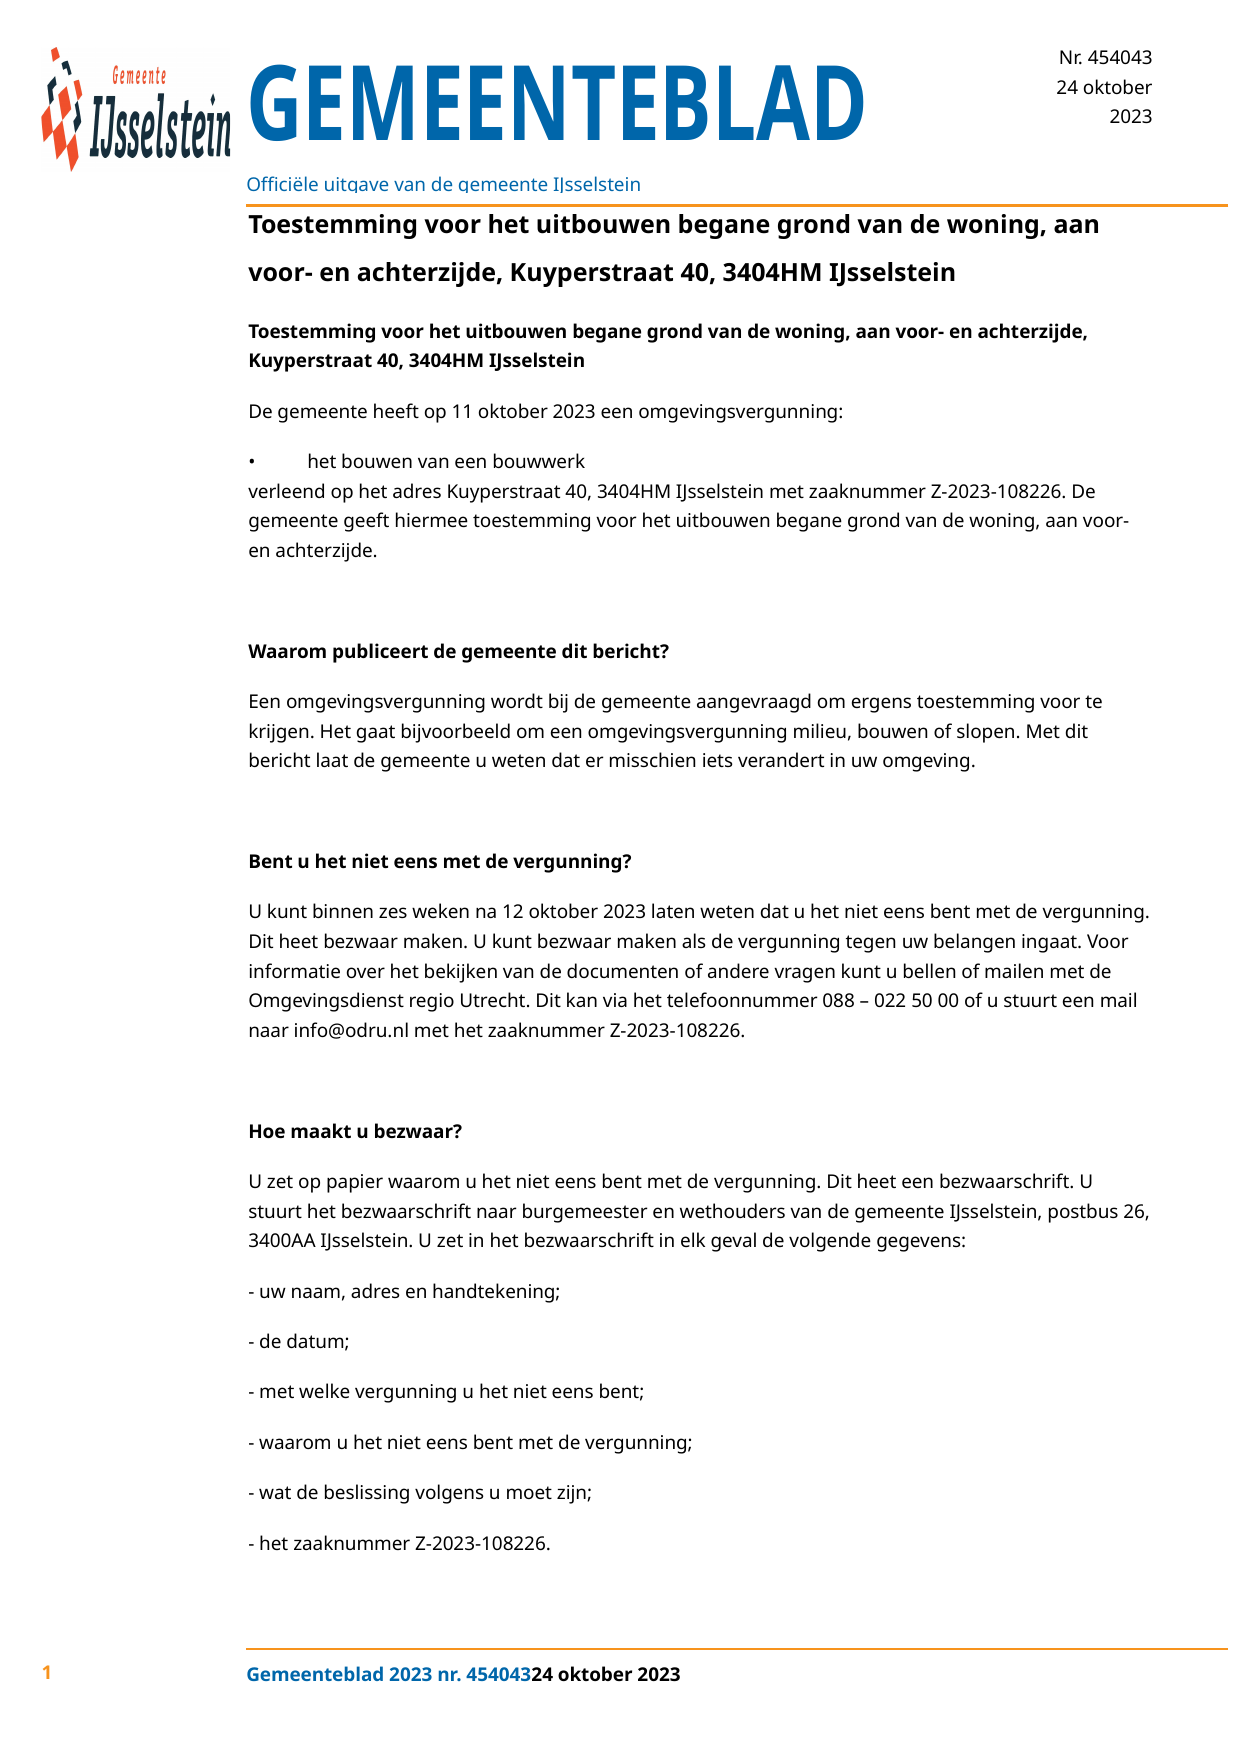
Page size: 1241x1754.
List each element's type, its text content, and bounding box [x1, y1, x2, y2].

text verleend op het adres Kuyperstraat 40, 3404HM IJsselstein met zaaknummer Z-2023-108226. De gemeente geeft hiermee toestemming voor het uitbouwen begane grond van de woning, aan voor- en achterzijde. [248, 478, 1152, 563]
text U kunt binnen zes weken na 12 oktober 2023 laten weten dat u het niet eens bent met de vergunning. Dit heet bezwaar maken. U kunt bezwaar maken als de vergunning tegen uw belangen ingaat. Voor informatie over het bekijken van de documenten of andere vragen kunt u bellen of mailen met de Omgevingsdienst regio Utrecht. Dit kan via het telefoonnummer 088 – 022 50 00 of u stuurt een mail naar info@odru.nl met het zaaknummer Z-2023-108226. [248, 899, 1152, 1043]
text - de datum; [248, 1328, 1152, 1354]
list het bouwen van een bouwwerk [248, 448, 1152, 474]
picture [41, 47, 231, 172]
text - met welke vergunning u het niet eens bent; [248, 1379, 1152, 1404]
text De gemeente heeft op 11 oktober 2023 een omgevingsvergunning: [248, 398, 1152, 424]
text Een omgevingsvergunning wordt bij de gemeente aangevraagd om ergens toestemming voor te krijgen. Het gaat bijvoorbeeld om een omgevingsvergunning milieu, bouwen of slopen. Met dit bericht laat de gemeente u weten dat er misschien iets verandert in uw omgeving. [248, 688, 1152, 773]
text Hoe maakt u bezwaar? [248, 1118, 1152, 1144]
text Toestemming voor het uitbouwen begane grond van de woning, aan voor- en achterzijde, Kuyperstraat 40, 3404HM IJsselstein [248, 318, 1152, 373]
text - het zaaknummer Z-2023-108226. [248, 1530, 1152, 1556]
text Waarom publiceert de gemeente dit bericht? [248, 638, 1152, 664]
text - uw naam, adres en handtekening; [248, 1278, 1152, 1304]
text Bent u het niet eens met de vergunning? [248, 848, 1152, 874]
text - waarom u het niet eens bent met de vergunning; [248, 1429, 1152, 1455]
text - wat de beslissing volgens u moet zijn; [248, 1479, 1152, 1505]
text U zet op papier waarom u het niet eens bent met de vergunning. Dit heet een bezwaarschrift. U stuurt het bezwaarschrift naar burgemeester en wethouders van de gemeente IJsselstein, postbus 26, 3400AA IJsselstein. U zet in het bezwaarschrift in elk geval de volgende gegevens: [248, 1168, 1152, 1253]
text Toestemming voor het uitbouwen begane grond van de woning, aan voor- en achterzijde, Kuyperstraat 40, 3404HM IJsselstein [248, 207, 1152, 288]
